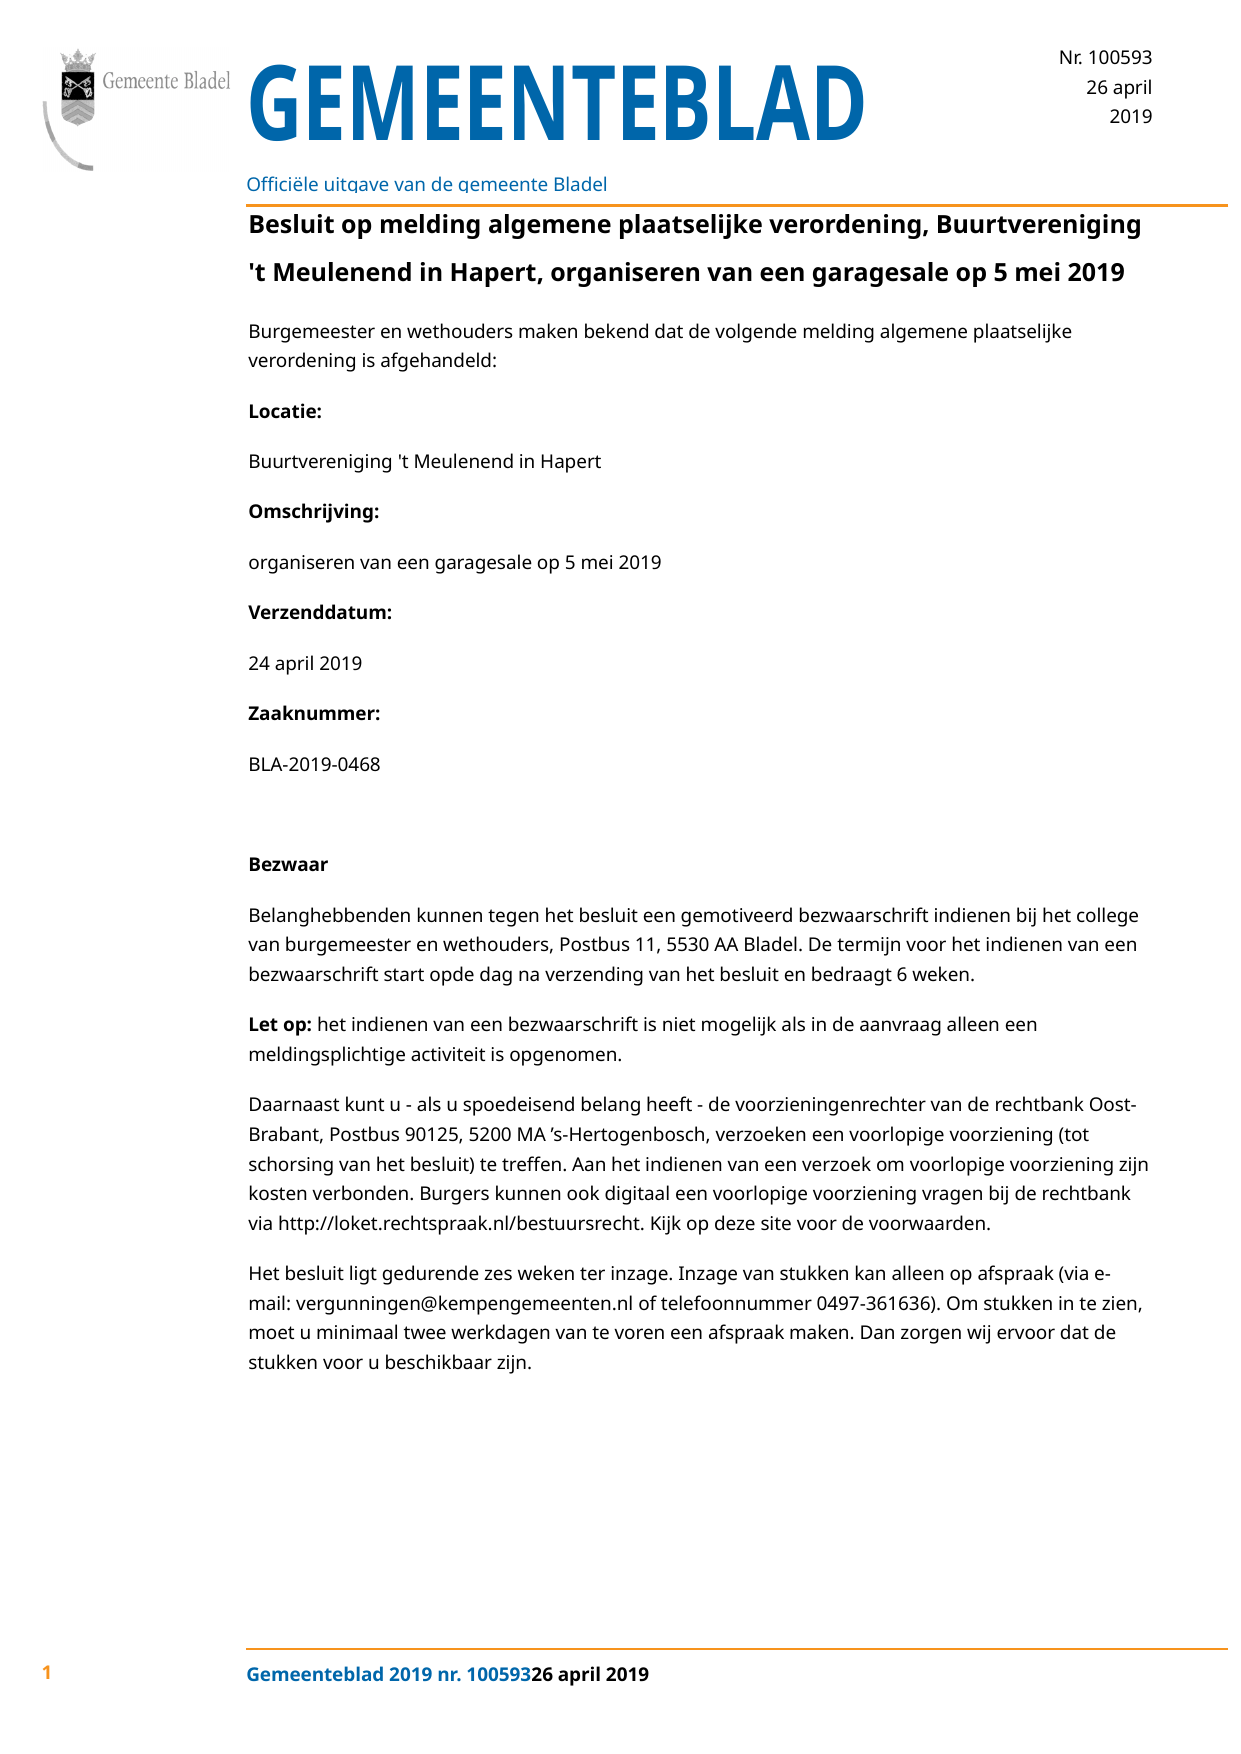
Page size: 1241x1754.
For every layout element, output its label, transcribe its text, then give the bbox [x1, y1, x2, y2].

text Bezwaar [248, 852, 1152, 877]
text Besluit op melding algemene plaatselijke verordening, Buurtvereniging 't Meulenend in Hapert, organiseren van een garagesale op 5 mei 2019 [248, 207, 1152, 288]
text Omschrijving: [248, 499, 1152, 524]
text Belanghebbenden kunnen tegen het besluit een gemotiveerd bezwaarschrift indienen bij het college van burgemeester en wethouders, Postbus 11, 5530 AA Bladel. De termijn voor het indienen van een bezwaarschrift start opde dag na verzending van het besluit en bedraagt 6 weken. [248, 902, 1152, 987]
text Daarnaast kunt u - als u spoedeisend belang heeft - de voorzieningenrechter van de rechtbank Oost-Brabant, Postbus 90125, 5200 MA ’s-Hertogenbosch, verzoeken een voorlopige voorziening (tot schorsing van het besluit) te treffen. Aan het indienen van een verzoek om voorlopige voorziening zijn kosten verbonden. Burgers kunnen ook digitaal een voorlopige voorziening vragen bij de rechtbank via http://loket.rechtspraak.nl/bestuursrecht. Kijk op deze site voor de voorwaarden. [248, 1092, 1152, 1236]
text 24 april 2019 [248, 650, 1152, 676]
text Het besluit ligt gedurende zes weken ter inzage. Inzage van stukken kan alleen op afspraak (via e-mail: vergunningen@kempengemeenten.nl of telefoonnummer 0497-361636). Om stukken in te zien, moet u minimaal twee werkdagen van te voren een afspraak maken. Dan zorgen wij ervoor dat de stukken voor u beschikbaar zijn. [248, 1260, 1152, 1375]
text Zaaknummer: [248, 700, 1152, 726]
picture [41, 47, 231, 172]
text BLA-2019-0468 [248, 751, 1152, 777]
text Verzenddatum: [248, 599, 1152, 625]
text Let op: het indienen van een bezwaarschrift is niet mogelijk als in de aanvraag alleen een meldingsplichtige activiteit is opgenomen. [248, 1012, 1152, 1067]
text Locatie: [248, 398, 1152, 424]
text organiseren van een garagesale op 5 mei 2019 [248, 549, 1152, 575]
text Buurtvereniging 't Meulenend in Hapert [248, 448, 1152, 474]
text Burgemeester en wethouders maken bekend dat de volgende melding algemene plaatselijke verordening is afgehandeld: [248, 318, 1152, 373]
